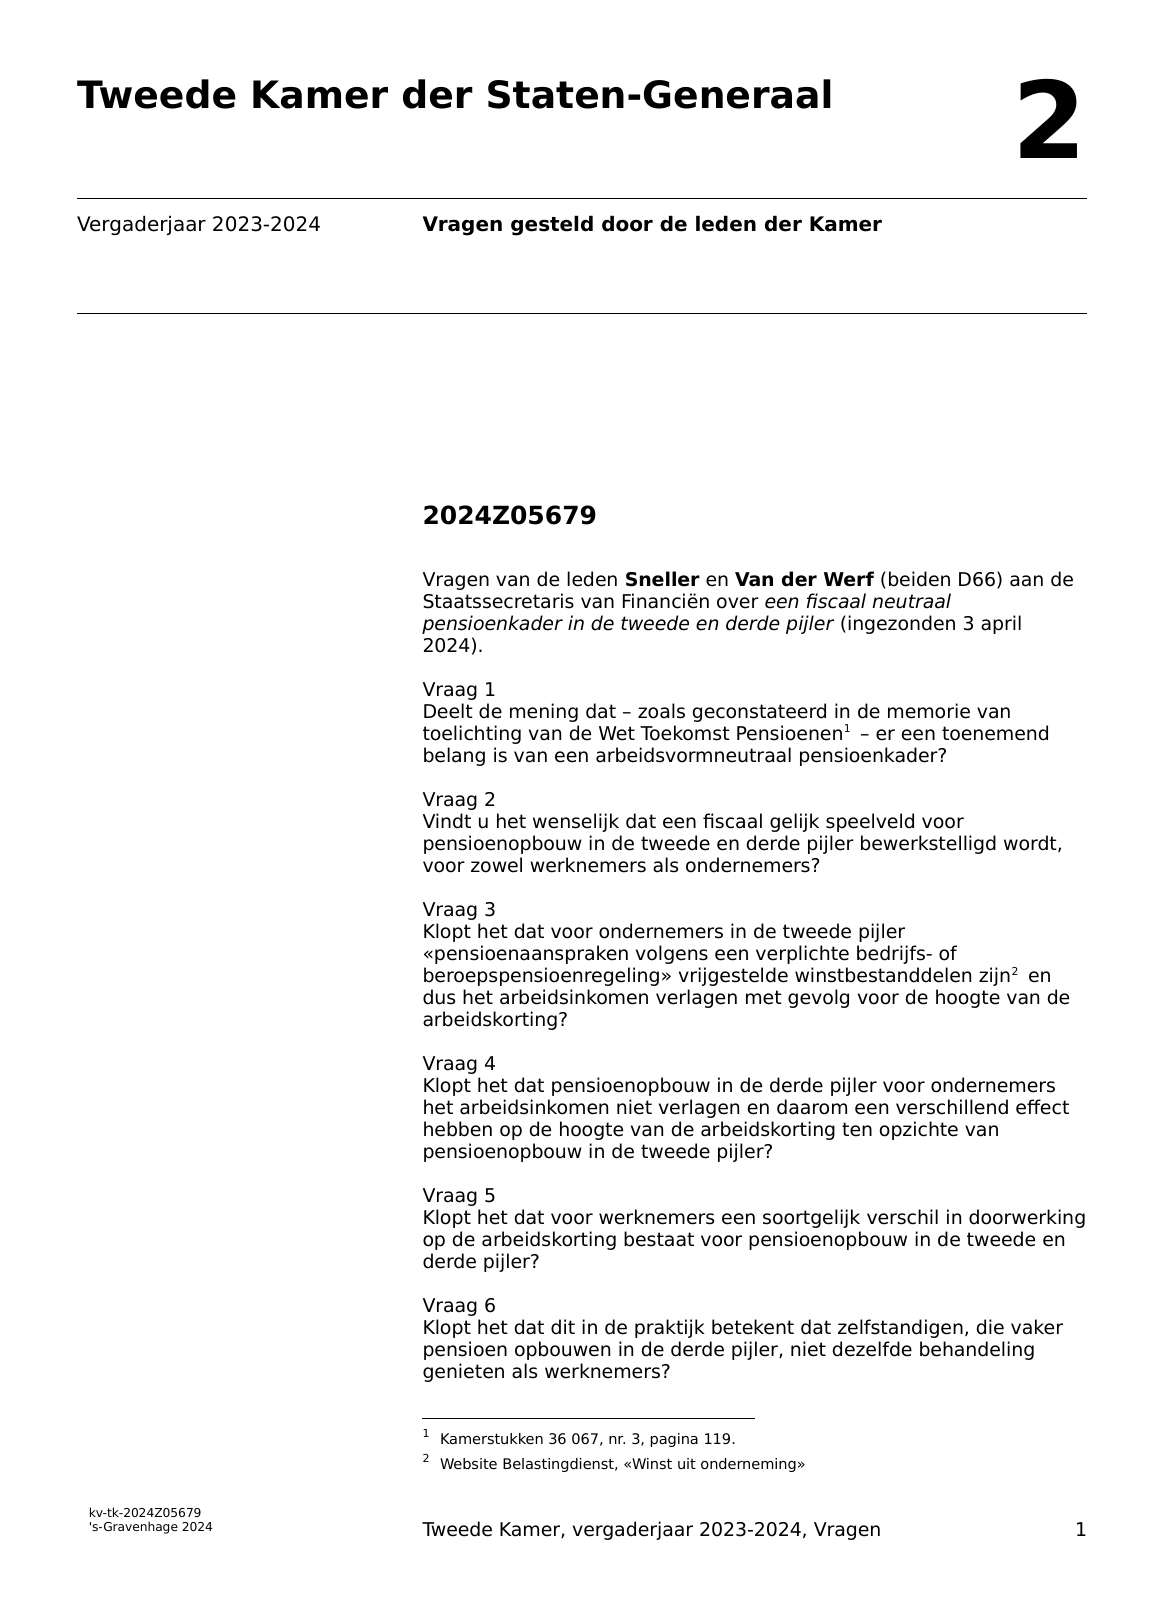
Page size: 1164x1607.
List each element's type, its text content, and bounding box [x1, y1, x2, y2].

table_header Tweede Kamer der Staten-Generaal [77, 59, 886, 198]
text Vraag 6 [422, 1295, 1087, 1317]
table_header 2 [886, 59, 1087, 198]
table_cell Vragen gesteld door de leden der Kamer [422, 199, 1087, 313]
text Vraag 5 [422, 1185, 1087, 1207]
text Vraag 1 [422, 679, 1087, 701]
text Klopt het dat voor ondernemers in de tweede pijler «pensioenaanspraken volgens een verplichte bedrijfs- of beroepspensioenregeling» vrijgestelde winstbestanddelen zijn en dus het arbeidsinkomen verlagen met gevolg voor de hoogte van de arbeidskorting? [422, 921, 1087, 1031]
text Kamerstukken 36 067, nr. 3, pagina 119. [422, 1427, 1087, 1449]
text Klopt het dat pensioenopbouw in de derde pijler voor ondernemers het arbeidsinkomen niet verlagen en daarom een verschillend effect hebben op de hoogte van de arbeidskorting ten opzichte van pensioenopbouw in de tweede pijler? [422, 1075, 1087, 1163]
text Vraag 2 [422, 789, 1087, 811]
text Vindt u het wenselijk dat een fiscaal gelijk speelveld voor pensioenopbouw in de tweede en derde pijler bewerkstelligd wordt, voor zowel werknemers als ondernemers? [422, 811, 1087, 877]
text Klopt het dat voor werknemers een soortgelijk verschil in doorwerking op de arbeidskorting bestaat voor pensioenopbouw in de tweede en derde pijler? [422, 1207, 1087, 1273]
text 's-Gravenhage 2024 [88, 1520, 323, 1534]
text Deelt de mening dat – zoals geconstateerd in de memorie van toelichting van de Wet Toekomst Pensioenen – er een toenemend belang is van een arbeidsvormneutraal pensioenkader? [422, 701, 1087, 767]
text Vraag 3 [422, 899, 1087, 921]
text kv-tk-2024Z05679 [88, 1506, 323, 1520]
text Website Belastingdienst, «Winst uit onderneming» [422, 1452, 1087, 1474]
text Vraag 4 [422, 1053, 1087, 1075]
text 2024Z05679 [422, 501, 1087, 531]
text Vragen van de leden Sneller en Van der Werf (beiden D66) aan de Staatssecretaris van Financiën over een fiscaal neutraal pensioenkader in de tweede en derde pijler (ingezonden 3 april 2024). [422, 569, 1087, 657]
table_cell Vergaderjaar 2023-2024 [77, 199, 422, 313]
text Klopt het dat dit in de praktijk betekent dat zelfstandigen, die vaker pensioen opbouwen in de derde pijler, niet dezelfde behandeling genieten als werknemers? [422, 1317, 1087, 1383]
